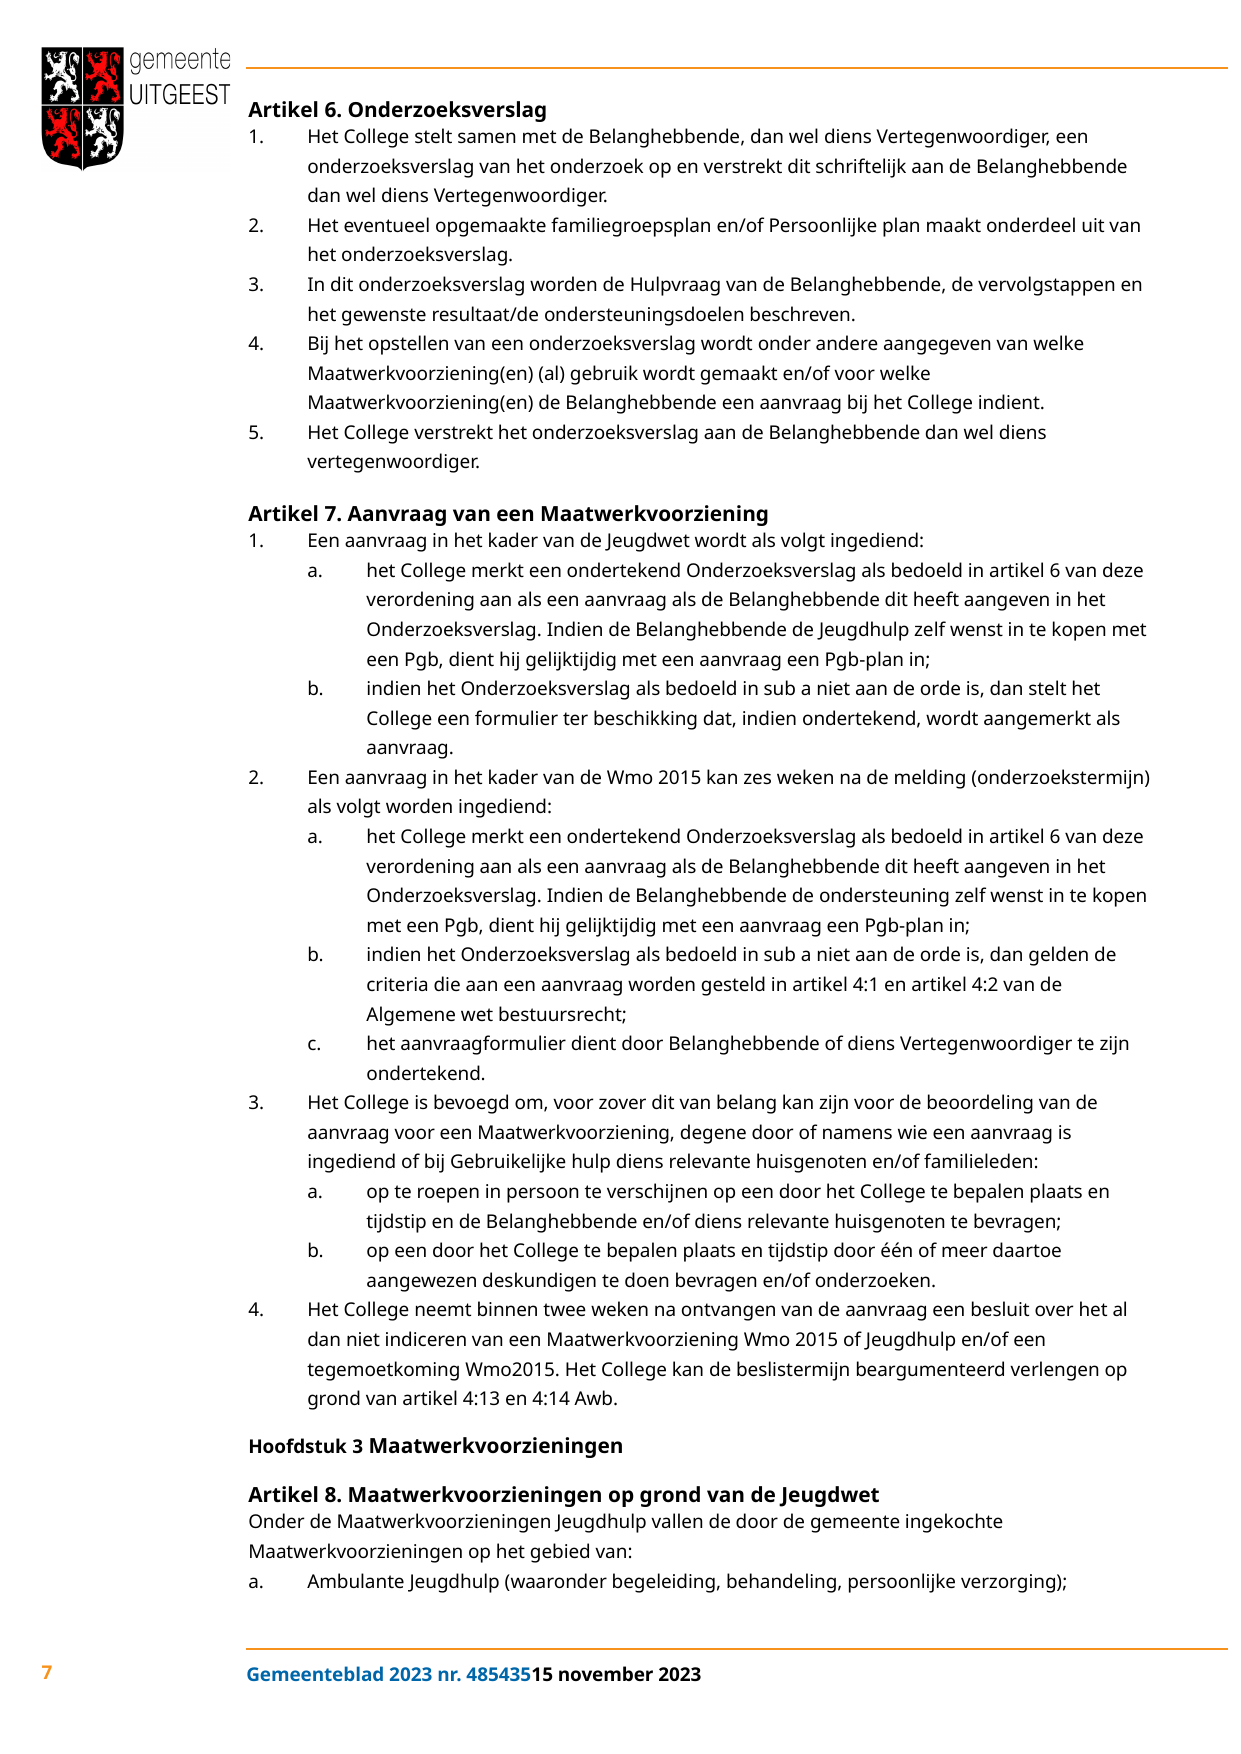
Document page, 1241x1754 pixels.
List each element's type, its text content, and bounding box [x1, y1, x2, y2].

list het College merkt een ondertekend Onderzoeksverslag als bedoeld in artikel 6 van deze verordening aan als een aanvraag als de Belanghebbende dit heeft aangeven in het Onderzoeksverslag. Indien de Belanghebbende de ondersteuning zelf wenst in te kopen met een Pgb, dient hij gelijktijdig met een aanvraag een Pgb-plan in; [307, 823, 1152, 938]
list indien het Onderzoeksverslag als bedoeld in sub a niet aan de orde is, dan stelt het College een formulier ter beschikking dat, indien ondertekend, wordt aangemerkt als aanvraag. [307, 675, 1152, 760]
list Het College neemt binnen twee weken na ontvangen van de aanvraag een besluit over het al dan niet indiceren van een Maatwerkvoorziening Wmo 2015 of Jeugdhulp en/of een tegemoetkoming Wmo2015. Het College kan de beslistermijn beargumenteerd verlengen op grond van artikel 4:13 en 4:14 Awb. [248, 1297, 1152, 1411]
list Ambulante Jeugdhulp (waaronder begeleiding, behandeling, persoonlijke verzorging); [248, 1568, 1152, 1594]
list Een aanvraag in het kader van de Wmo 2015 kan zes weken na de melding (onderzoekstermijn) als volgt worden ingediend: [248, 764, 1152, 819]
list Het eventueel opgemaakte familiegroepsplan en/of Persoonlijke plan maakt onderdeel uit van het onderzoeksverslag. [248, 212, 1152, 267]
list op een door het College te bepalen plaats en tijdstip door één of meer daartoe aangewezen deskundigen te doen bevragen en/of onderzoeken. [307, 1237, 1152, 1293]
text Artikel 8. Maatwerkvoorzieningen op grond van de Jeugdwet [248, 1480, 1152, 1509]
list Het College verstrekt het onderzoeksverslag aan de Belanghebbende dan wel diens vertegenwoordiger. [248, 419, 1152, 474]
list Een aanvraag in het kader van de Jeugdwet wordt als volgt ingediend: [248, 527, 1152, 553]
text Hoofdstuk 3 Maatwerkvoorzieningen [248, 1431, 1152, 1459]
list In dit onderzoeksverslag worden de Hulpvraag van de Belanghebbende, de vervolgstappen en het gewenste resultaat/de ondersteuningsdoelen beschreven. [248, 271, 1152, 326]
list het College merkt een ondertekend Onderzoeksverslag als bedoeld in artikel 6 van deze verordening aan als een aanvraag als de Belanghebbende dit heeft aangeven in het Onderzoeksverslag. Indien de Belanghebbende de Jeugdhulp zelf wenst in te kopen met een Pgb, dient hij gelijktijdig met een aanvraag een Pgb-plan in; [307, 557, 1152, 672]
text Onder de Maatwerkvoorzieningen Jeugdhulp vallen de door de gemeente ingekochte Maatwerkvoorzieningen op het gebied van: [248, 1509, 1152, 1564]
list Het College stelt samen met de Belanghebbende, dan wel diens Vertegenwoordiger, een onderzoeksverslag van het onderzoek op en verstrekt dit schriftelijk aan de Belanghebbende dan wel diens Vertegenwoordiger. [248, 123, 1152, 208]
list Bij het opstellen van een onderzoeksverslag wordt onder andere aangegeven van welke Maatwerkvoorziening(en) (al) gebruik wordt gemaakt en/of voor welke Maatwerkvoorziening(en) de Belanghebbende een aanvraag bij het College indient. [248, 330, 1152, 415]
list indien het Onderzoeksverslag als bedoeld in sub a niet aan de orde is, dan gelden de criteria die aan een aanvraag worden gesteld in artikel 4:1 en artikel 4:2 van de Algemene wet bestuursrecht; [307, 942, 1152, 1027]
list op te roepen in persoon te verschijnen op een door het College te bepalen plaats en tijdstip en de Belanghebbende en/of diens relevante huisgenoten te bevragen; [307, 1178, 1152, 1234]
list het aanvraagformulier dient door Belanghebbende of diens Vertegenwoordiger te zijn ondertekend. [307, 1030, 1152, 1086]
text Artikel 7. Aanvraag van een Maatwerkvoorziening [248, 499, 1152, 527]
text Artikel 6. Onderzoeksverslag [248, 95, 1152, 123]
picture [41, 47, 231, 172]
list Het College is bevoegd om, voor zover dit van belang kan zijn voor de beoordeling van de aanvraag voor een Maatwerkvoorziening, degene door of namens wie een aanvraag is ingediend of bij Gebruikelijke hulp diens relevante huisgenoten en/of familieleden: [248, 1089, 1152, 1174]
